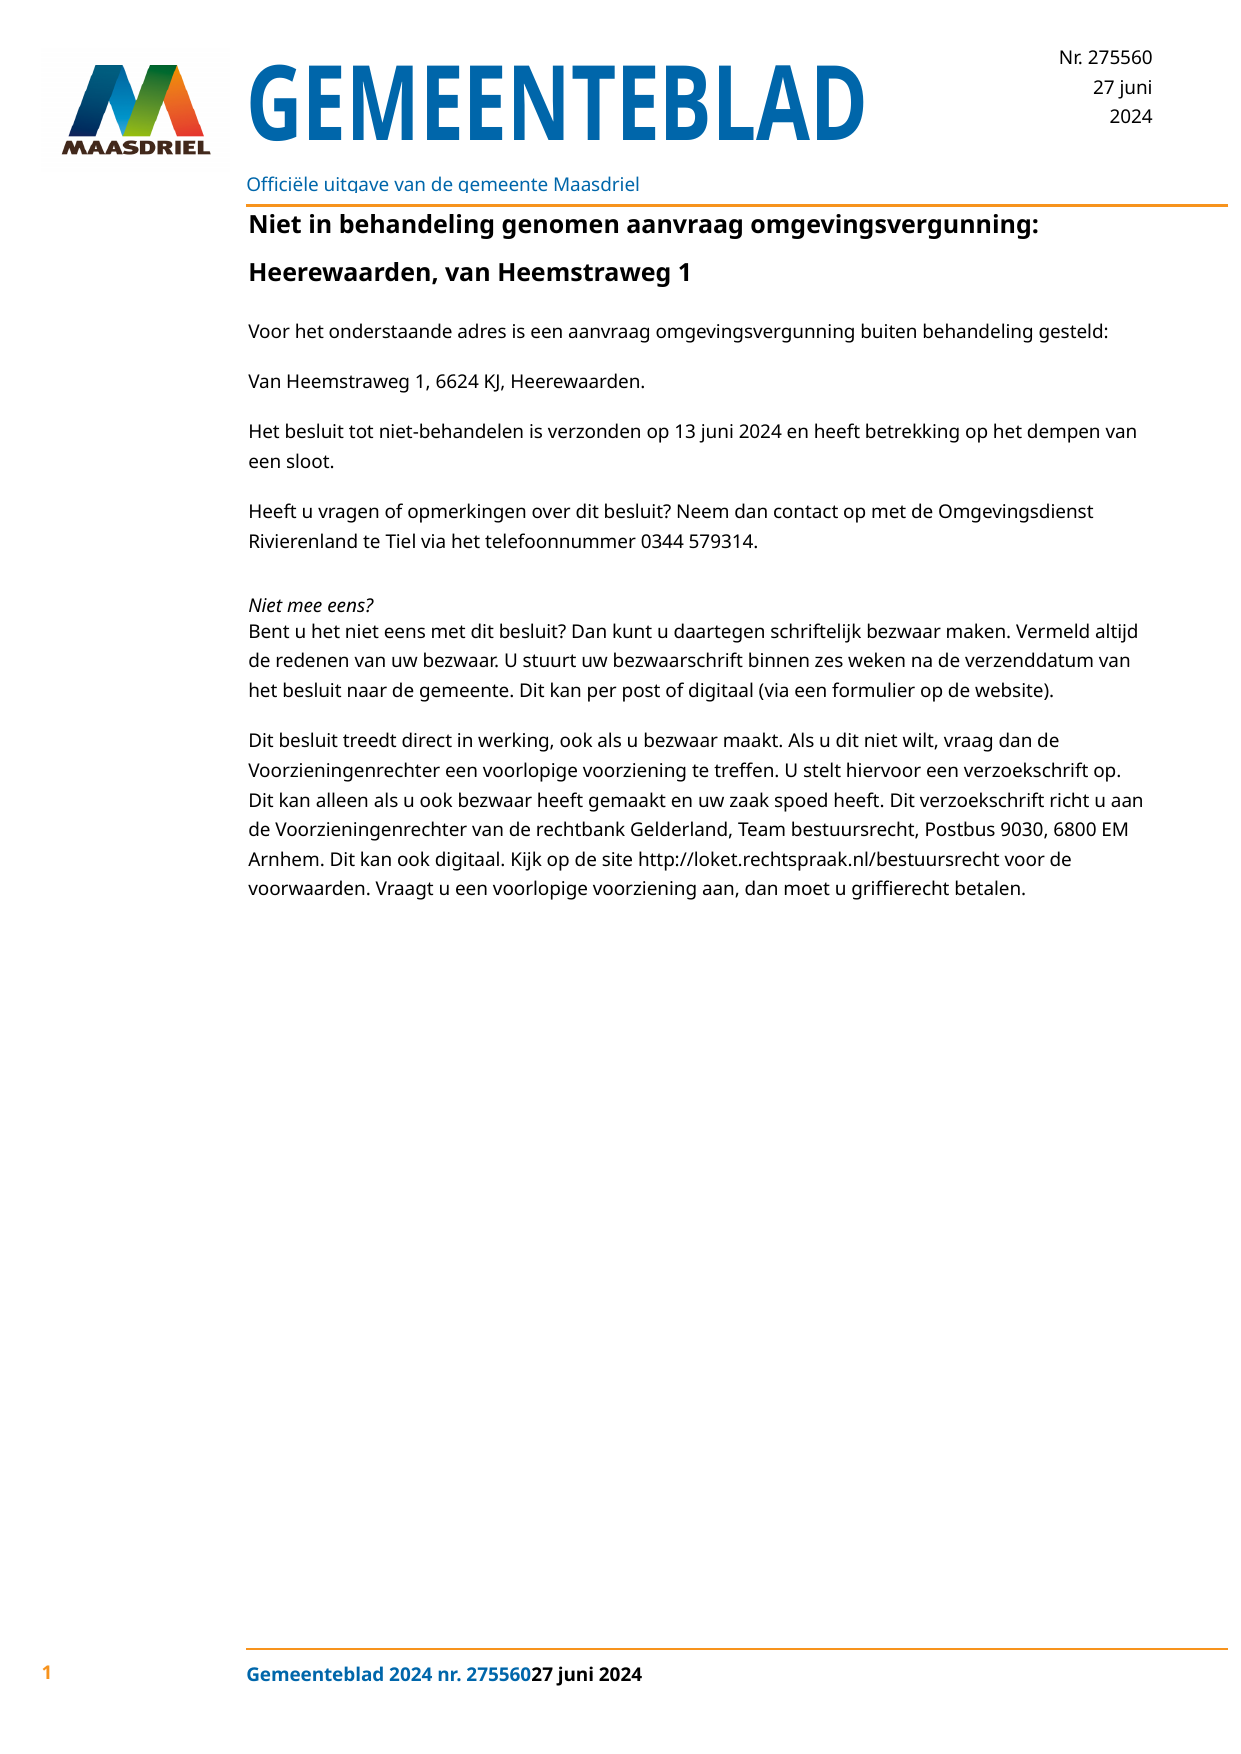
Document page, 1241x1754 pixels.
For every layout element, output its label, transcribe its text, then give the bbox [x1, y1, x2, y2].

picture [41, 47, 231, 172]
text Van Heemstraweg 1, 6624 KJ, Heerewaarden. [248, 368, 1152, 394]
text Dit besluit treedt direct in werking, ook als u bezwaar maakt. Als u dit niet wilt, vraag dan de Voorzieningenrechter een voorlopige voorziening te treffen. U stelt hiervoor een verzoekschrift op. Dit kan alleen als u ook bezwaar heeft gemaakt en uw zaak spoed heeft. Dit verzoekschrift richt u aan de Voorzieningenrechter van de rechtbank Gelderland, Team bestuursrecht, Postbus 9030, 6800 EM Arnhem. Dit kan ook digitaal. Kijk op de site http://loket.rechtspraak.nl/bestuursrecht voor de voorwaarden. Vraagt u een voorlopige voorziening aan, dan moet u griffierecht betalen. [248, 728, 1152, 901]
text Bent u het niet eens met dit besluit? Dan kunt u daartegen schriftelijk bezwaar maken. Vermeld altijd de redenen van uw bezwaar. U stuurt uw bezwaarschrift binnen zes weken na de verzenddatum van het besluit naar de gemeente. Dit kan per post of digitaal (via een formulier op de website). [248, 618, 1152, 703]
text Voor het onderstaande adres is een aanvraag omgevingsvergunning buiten behandeling gesteld: [248, 318, 1152, 344]
text Heeft u vragen of opmerkingen over dit besluit? Neem dan contact op met de Omgevingsdienst Rivierenland te Tiel via het telefoonnummer 0344 579314. [248, 499, 1152, 554]
text Het besluit tot niet-behandelen is verzonden op 13 juni 2024 en heeft betrekking op het dempen van een sloot. [248, 419, 1152, 474]
text Niet mee eens? [248, 592, 1152, 618]
text Niet in behandeling genomen aanvraag omgevingsvergunning: Heerewaarden, van Heemstraweg 1 [248, 207, 1152, 288]
